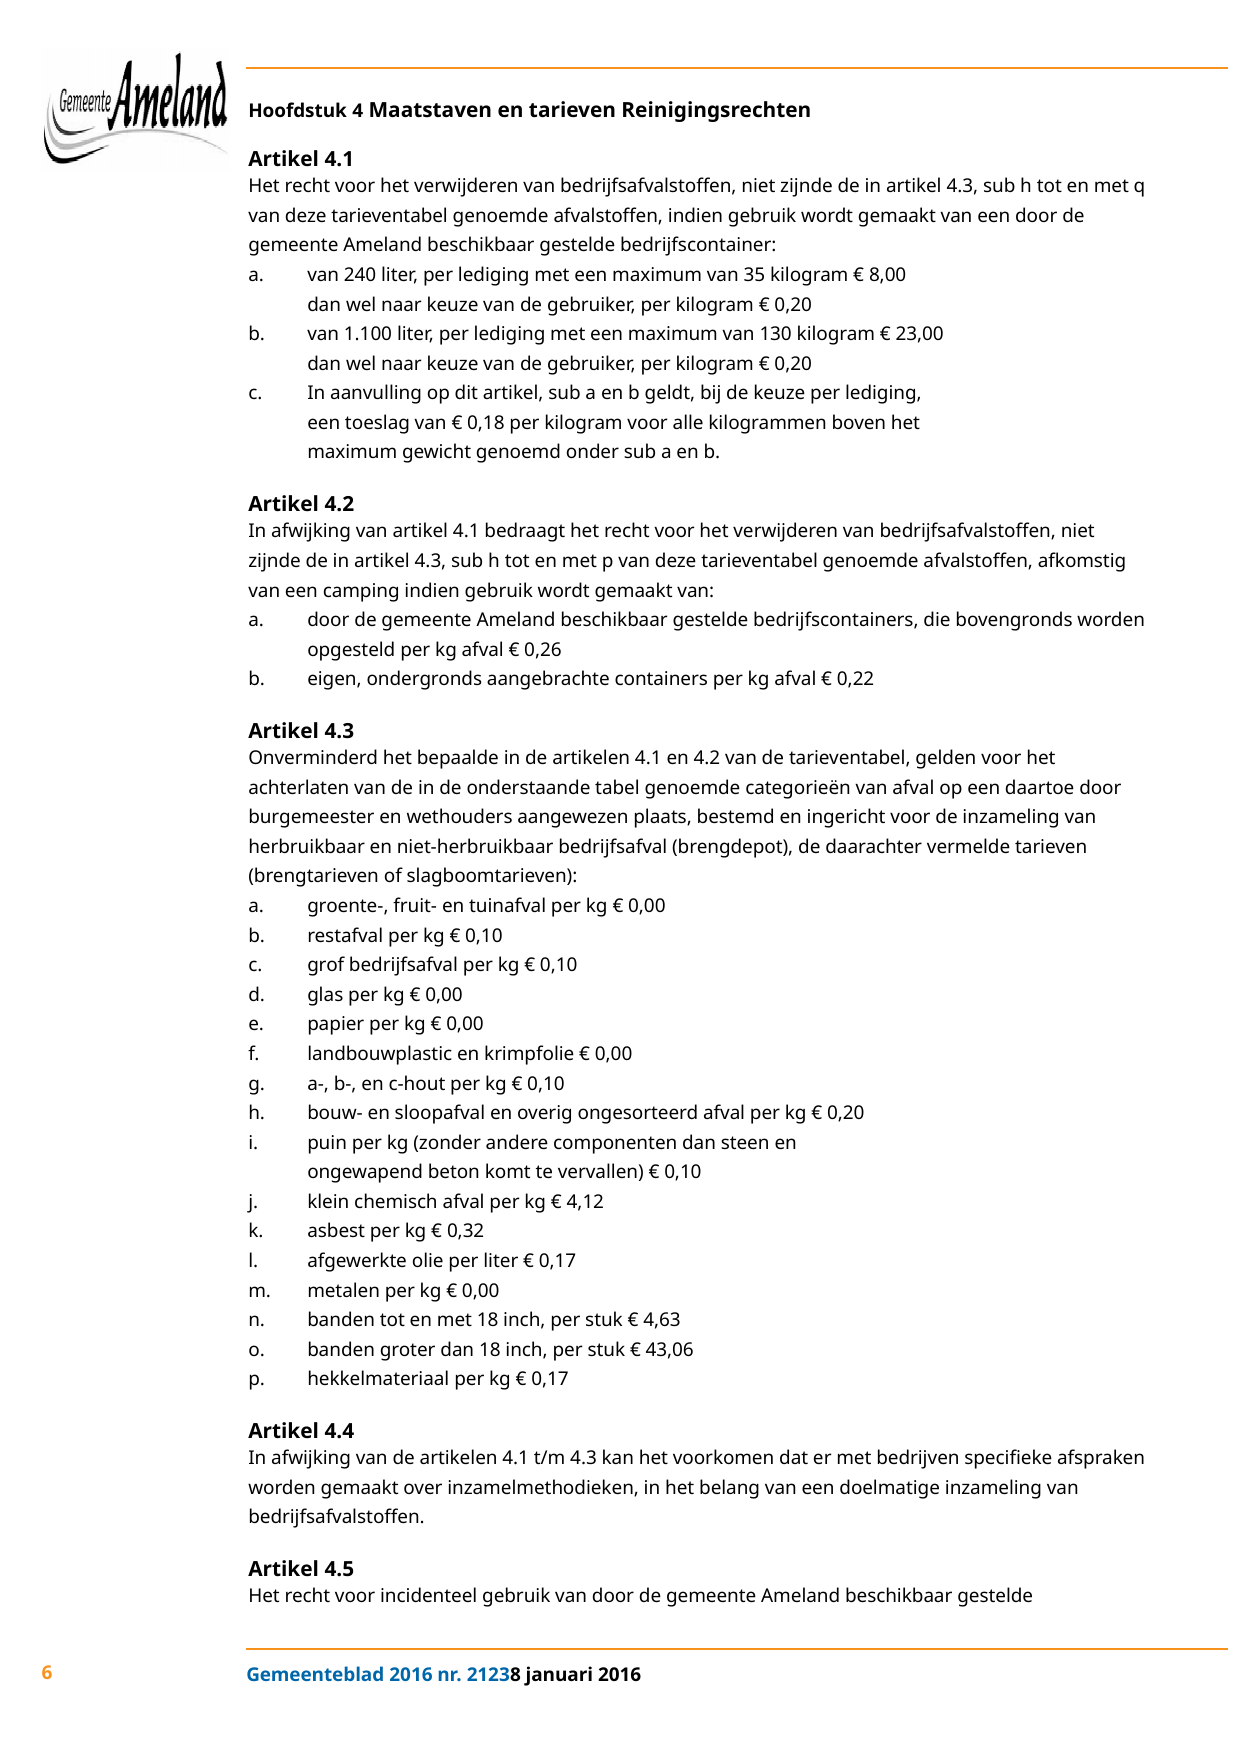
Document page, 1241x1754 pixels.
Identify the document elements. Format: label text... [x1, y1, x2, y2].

text Artikel 4.5 [248, 1554, 1152, 1582]
text In afwijking van artikel 4.1 bedraagt het recht voor het verwijderen van bedrijfsafvalstoffen, niet zijnde de in artikel 4.3, sub h tot en met p van deze tarieventabel genoemde afvalstoffen, afkomstig van een camping indien gebruik wordt gemaakt van: [248, 518, 1152, 602]
list een toeslag van € 0,18 per kilogram voor alle kilogrammen boven het [248, 409, 1152, 435]
list grof bedrijfsafval per kg € 0,10 [248, 951, 1152, 977]
list maximum gewicht genoemd onder sub a en b. [248, 439, 1152, 464]
text Hoofdstuk 4 Maatstaven en tarieven Reinigingsrechten [248, 95, 1152, 123]
list asbest per kg € 0,32 [248, 1218, 1152, 1243]
list banden tot en met 18 inch, per stuk € 4,63 [248, 1306, 1152, 1332]
text Artikel 4.3 [248, 716, 1152, 744]
list papier per kg € 0,00 [248, 1011, 1152, 1036]
list glas per kg € 0,00 [248, 981, 1152, 1007]
list klein chemisch afval per kg € 4,12 [248, 1188, 1152, 1214]
list dan wel naar keuze van de gebruiker, per kilogram € 0,20 [248, 350, 1152, 376]
list van 240 liter, per lediging met een maximum van 35 kilogram € 8,00 [248, 261, 1152, 287]
list banden groter dan 18 inch, per stuk € 43,06 [248, 1336, 1152, 1362]
list landbouwplastic en krimpfolie € 0,00 [248, 1040, 1152, 1066]
text Onverminderd het bepaalde in de artikelen 4.1 en 4.2 van de tarieventabel, gelden voor het achterlaten van de in de onderstaande tabel genoemde categorieën van afval op een daartoe door burgemeester en wethouders aangewezen plaats, bestemd en ingericht voor de inzameling van herbruikbaar en niet-herbruikbaar bedrijfsafval (brengdepot), de daarachter vermelde tarieven (brengtarieven of slagboomtarieven): [248, 744, 1152, 888]
list door de gemeente Ameland beschikbaar gestelde bedrijfscontainers, die bovengronds worden opgesteld per kg afval € 0,26 [248, 606, 1152, 662]
text Het recht voor incidenteel gebruik van door de gemeente Ameland beschikbaar gestelde [248, 1582, 1152, 1608]
list afgewerkte olie per liter € 0,17 [248, 1247, 1152, 1273]
list restafval per kg € 0,10 [248, 922, 1152, 948]
list a-, b-, en c-hout per kg € 0,10 [248, 1070, 1152, 1096]
list metalen per kg € 0,00 [248, 1277, 1152, 1303]
picture [41, 47, 231, 172]
list In aanvulling op dit artikel, sub a en b geldt, bij de keuze per lediging, [248, 379, 1152, 405]
text Artikel 4.4 [248, 1416, 1152, 1444]
list groente-, fruit- en tuinafval per kg € 0,00 [248, 892, 1152, 918]
list ongewapend beton komt te vervallen) € 0,10 [248, 1158, 1152, 1184]
text Artikel 4.2 [248, 489, 1152, 518]
text In afwijking van de artikelen 4.1 t/m 4.3 kan het voorkomen dat er met bedrijven specifieke afspraken worden gemaakt over inzamelmethodieken, in het belang van een doelmatige inzameling van bedrijfsafvalstoffen. [248, 1444, 1152, 1529]
list dan wel naar keuze van de gebruiker, per kilogram € 0,20 [248, 291, 1152, 317]
list hekkelmateriaal per kg € 0,17 [248, 1366, 1152, 1391]
list puin per kg (zonder andere componenten dan steen en [248, 1129, 1152, 1155]
list bouw- en sloopafval en overig ongesorteerd afval per kg € 0,20 [248, 1099, 1152, 1125]
list van 1.100 liter, per lediging met een maximum van 130 kilogram € 23,00 [248, 320, 1152, 346]
text Artikel 4.1 [248, 144, 1152, 172]
list eigen, ondergronds aangebrachte containers per kg afval € 0,22 [248, 666, 1152, 691]
text Het recht voor het verwijderen van bedrijfsafvalstoffen, niet zijnde de in artikel 4.3, sub h tot en met q van deze tarieventabel genoemde afvalstoffen, indien gebruik wordt gemaakt van een door de gemeente Ameland beschikbaar gestelde bedrijfscontainer: [248, 172, 1152, 257]
